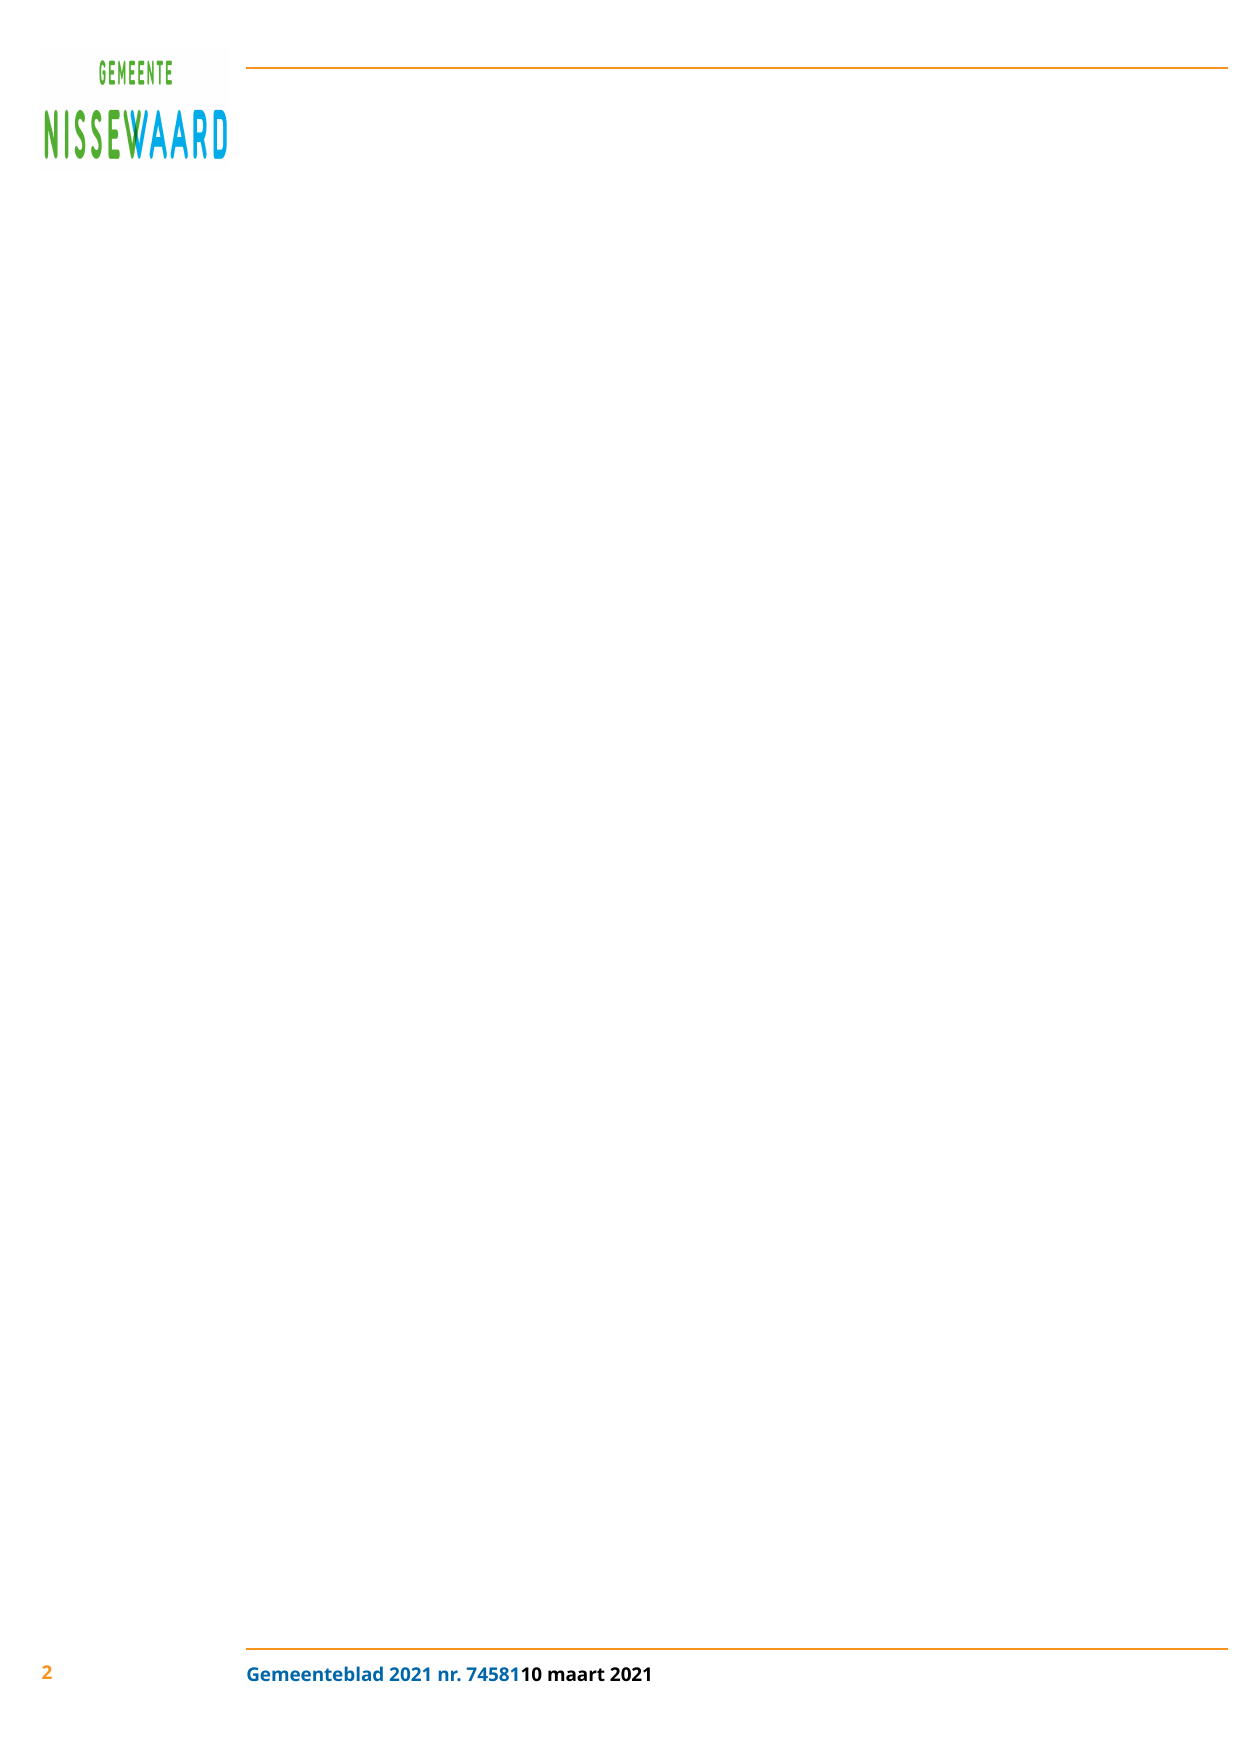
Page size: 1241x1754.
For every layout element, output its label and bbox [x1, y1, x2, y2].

picture [41, 47, 231, 172]
